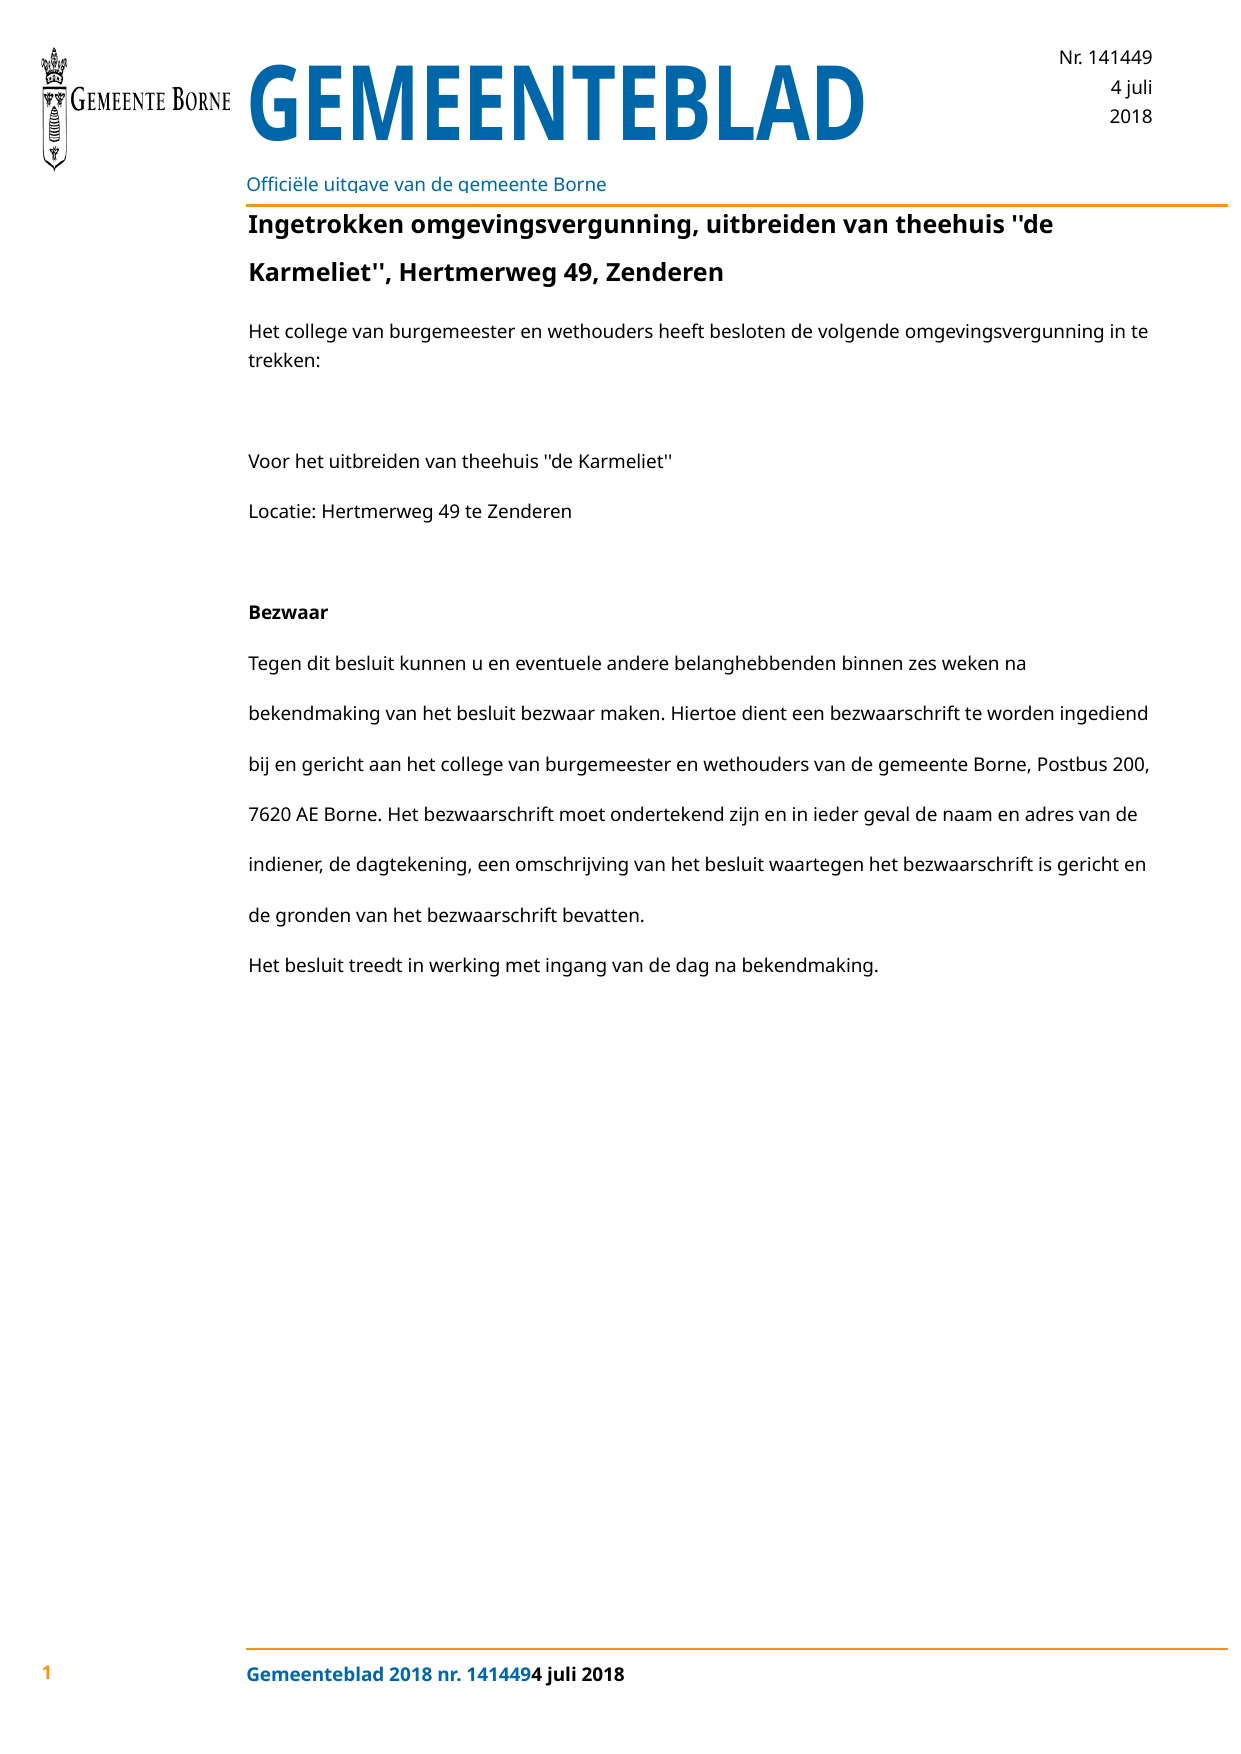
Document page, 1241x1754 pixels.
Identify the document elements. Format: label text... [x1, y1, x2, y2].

text 7620 AE Borne. Het bezwaarschrift moet ondertekend zijn en in ieder geval de naam en adres van de [248, 801, 1152, 827]
text bekendmaking van het besluit bezwaar maken. Hiertoe dient een bezwaarschrift te worden ingediend [248, 700, 1152, 726]
text Het college van burgemeester en wethouders heeft besloten de volgende omgevingsvergunning in te trekken: [248, 318, 1152, 373]
text Het besluit treedt in werking met ingang van de dag na bekendmaking. [248, 952, 1152, 978]
text bij en gericht aan het college van burgemeester en wethouders van de gemeente Borne, Postbus 200, [248, 751, 1152, 777]
text Voor het uitbreiden van theehuis ''de Karmeliet'' [248, 448, 1152, 474]
picture [41, 47, 231, 172]
text Locatie: Hertmerweg 49 te Zenderen [248, 499, 1152, 524]
text de gronden van het bezwaarschrift bevatten. [248, 902, 1152, 928]
text Bezwaar [248, 599, 1152, 625]
text Ingetrokken omgevingsvergunning, uitbreiden van theehuis ''de Karmeliet'', Hertmerweg 49, Zenderen [248, 207, 1152, 288]
text indiener, de dagtekening, een omschrijving van het besluit waartegen het bezwaarschrift is gericht en [248, 852, 1152, 877]
text Tegen dit besluit kunnen u en eventuele andere belanghebbenden binnen zes weken na [248, 650, 1152, 676]
